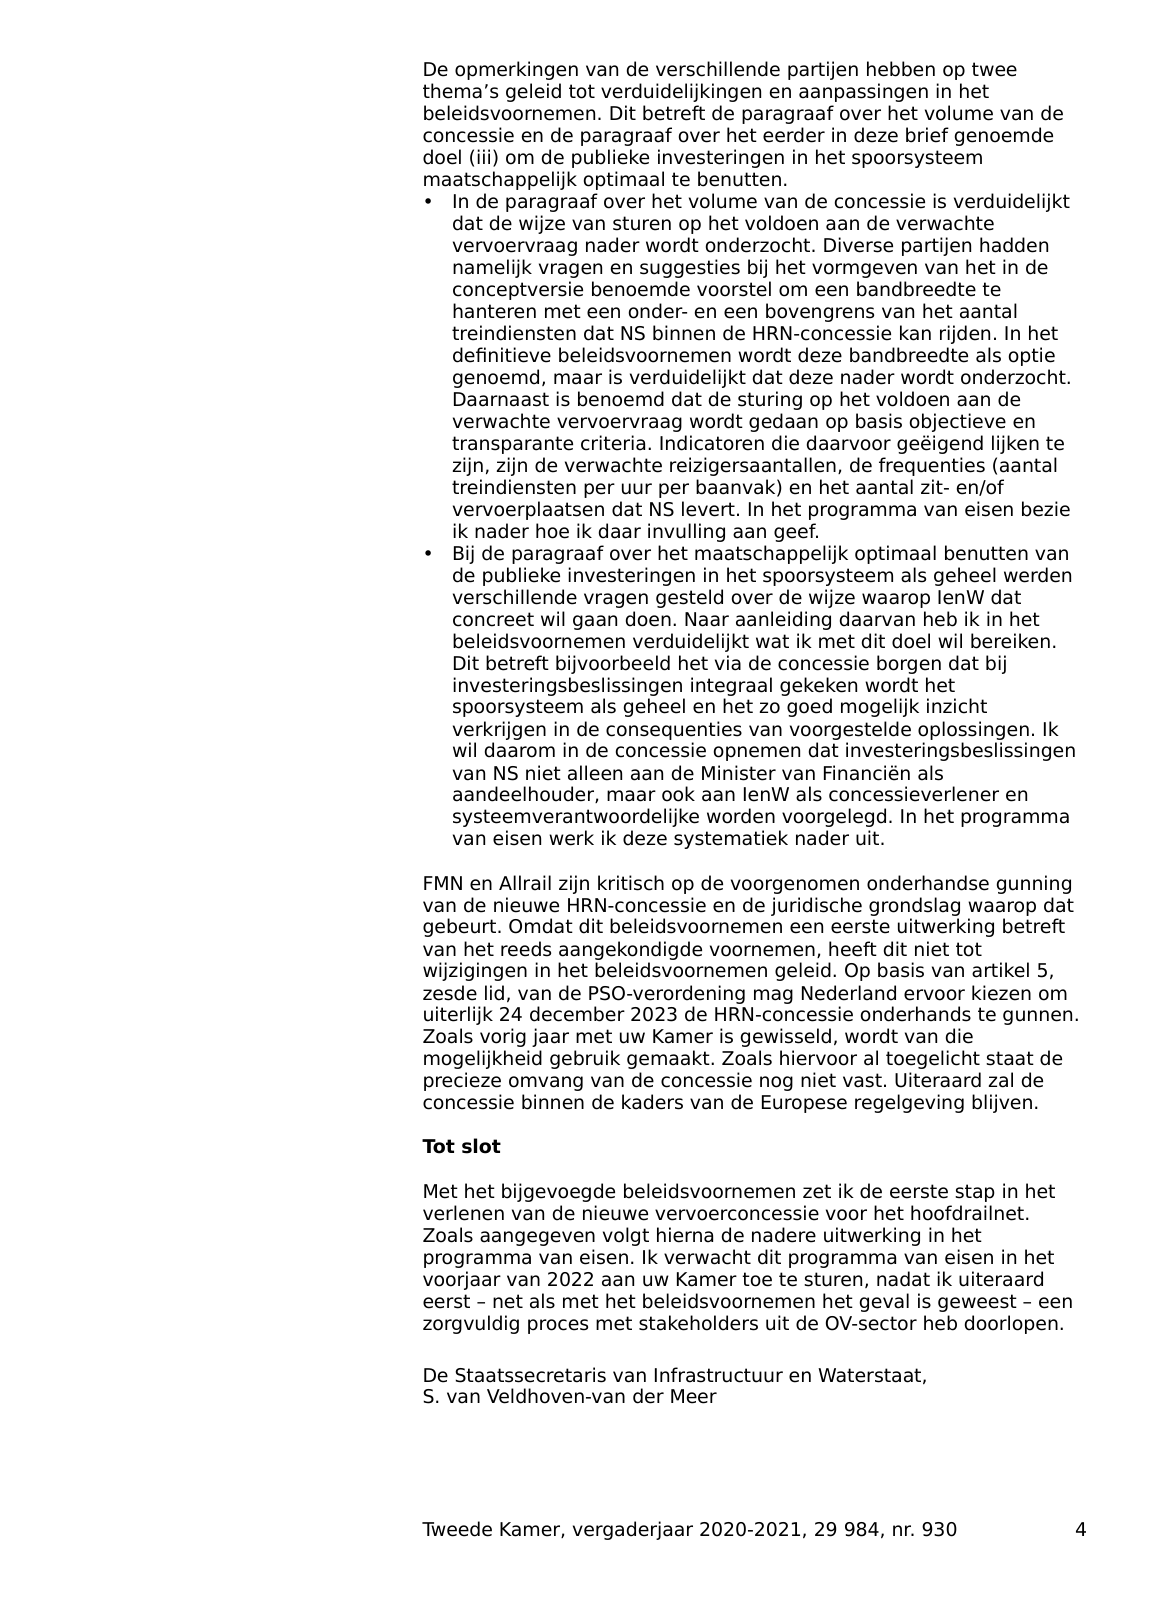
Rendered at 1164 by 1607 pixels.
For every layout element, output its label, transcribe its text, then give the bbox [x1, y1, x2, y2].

text FMN en Allrail zijn kritisch op de voorgenomen onderhandse gunning van de nieuwe HRN-concessie en de juridische grondslag waarop dat gebeurt. Omdat dit beleidsvoornemen een eerste uitwerking betreft van het reeds aangekondigde voornemen, heeft dit niet tot wijzigingen in het beleidsvoornemen geleid. Op basis van artikel 5, zesde lid, van de PSO-verordening mag Nederland ervoor kiezen om uiterlijk 24 december 2023 de HRN-concessie onderhands te gunnen. Zoals vorig jaar met uw Kamer is gewisseld, wordt van die mogelijkheid gebruik gemaakt. Zoals hiervoor al toegelicht staat de precieze omvang van de concessie nog niet vast. Uiteraard zal de concessie binnen de kaders van de Europese regelgeving blijven. [422, 872, 1087, 1114]
subtitle Tot slot [422, 1136, 1087, 1158]
text De Staatssecretaris van Infrastructuur en Waterstaat, S. van Veldhoven-van der Meer [422, 1364, 1087, 1408]
text • In de paragraaf over het volume van de concessie is verduidelijkt dat de wijze van sturen op het voldoen aan de verwachte vervoervraag nader wordt onderzocht. Diverse partijen hadden namelijk vragen en suggesties bij het vormgeven van het in de conceptversie benoemde voorstel om een bandbreedte te hanteren met een onder- en een bovengrens van het aantal treindiensten dat NS binnen de HRN-concessie kan rijden. In het definitieve beleidsvoornemen wordt deze bandbreedte als optie genoemd, maar is verduidelijkt dat deze nader wordt onderzocht. Daarnaast is benoemd dat de sturing op het voldoen aan de verwachte vervoervraag wordt gedaan op basis objectieve en transparante criteria. Indicatoren die daarvoor geëigend lijken te zijn, zijn de verwachte reizigersaantallen, de frequenties (aantal treindiensten per uur per baanvak) en het aantal zit- en/of vervoerplaatsen dat NS levert. In het programma van eisen bezie ik nader hoe ik daar invulling aan geef. [422, 191, 1087, 543]
text Met het bijgevoegde beleidsvoornemen zet ik de eerste stap in het verlenen van de nieuwe vervoerconcessie voor het hoofdrailnet. Zoals aangegeven volgt hierna de nadere uitwerking in het programma van eisen. Ik verwacht dit programma van eisen in het voorjaar van 2022 aan uw Kamer toe te sturen, nadat ik uiteraard eerst – net als met het beleidsvoornemen het geval is geweest – een zorgvuldig proces met stakeholders uit de OV-sector heb doorlopen. [422, 1181, 1087, 1334]
text De opmerkingen van de verschillende partijen hebben op twee thema’s geleid tot verduidelijkingen en aanpassingen in het beleidsvoornemen. Dit betreft de paragraaf over het volume van de concessie en de paragraaf over het eerder in deze brief genoemde doel (iii) om de publieke investeringen in het spoorsysteem maatschappelijk optimaal te benutten. [422, 59, 1087, 191]
text • Bij de paragraaf over het maatschappelijk optimaal benutten van de publieke investeringen in het spoorsysteem als geheel werden verschillende vragen gesteld over de wijze waarop IenW dat concreet wil gaan doen. Naar aanleiding daarvan heb ik in het beleidsvoornemen verduidelijkt wat ik met dit doel wil bereiken. Dit betreft bijvoorbeeld het via de concessie borgen dat bij investeringsbeslissingen integraal gekeken wordt het spoorsysteem als geheel en het zo goed mogelijk inzicht verkrijgen in de consequenties van voorgestelde oplossingen. Ik wil daarom in de concessie opnemen dat investeringsbeslissingen van NS niet alleen aan de Minister van Financiën als aandeelhouder, maar ook aan IenW als concessieverlener en systeemverantwoordelijke worden voorgelegd. In het programma van eisen werk ik deze systematiek nader uit. [422, 543, 1087, 850]
